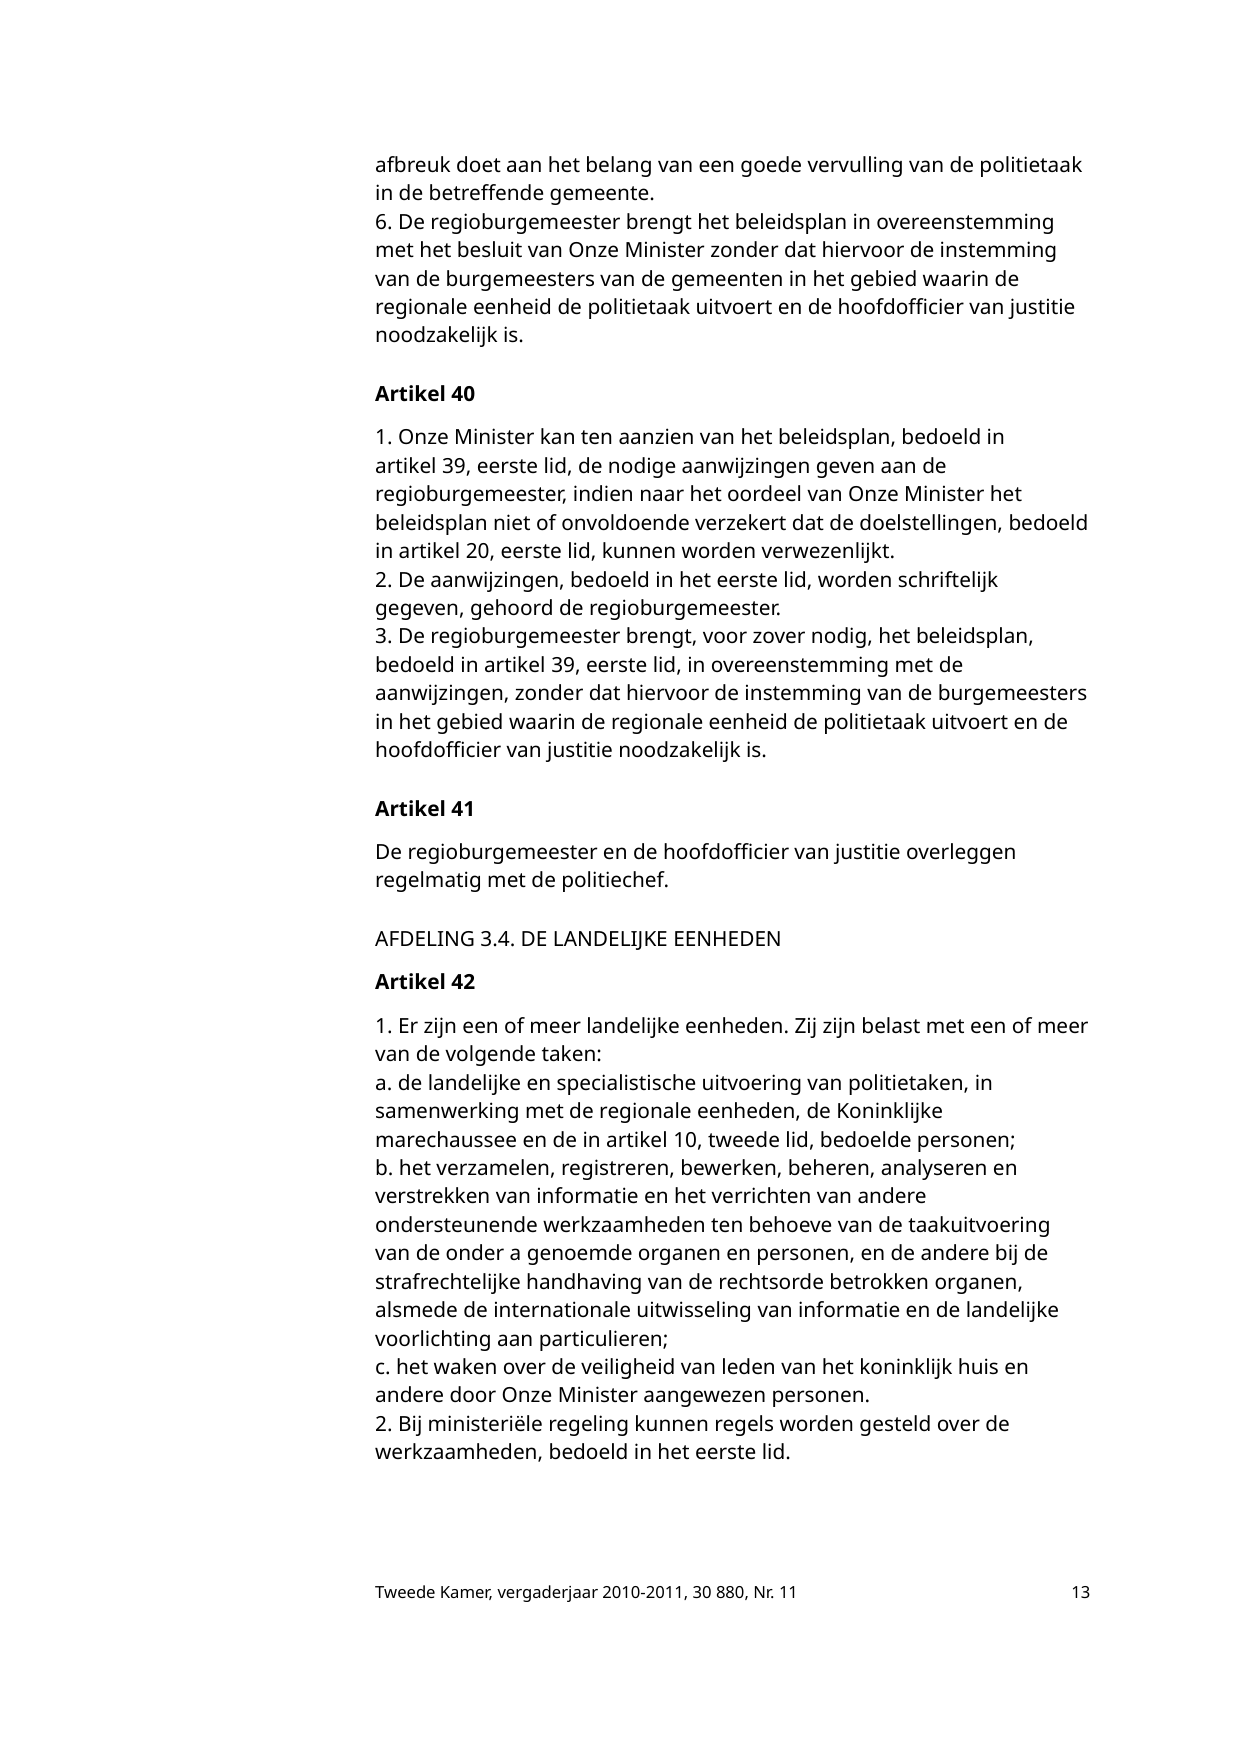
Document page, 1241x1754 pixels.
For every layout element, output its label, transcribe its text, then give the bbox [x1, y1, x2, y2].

text Artikel 41 [375, 794, 1090, 822]
text a. de landelijke en specialistische uitvoering van politietaken, in samenwerking met de regionale eenheden, de Koninklijke marechaussee en de in artikel 10, tweede lid, bedoelde personen; [375, 1068, 1090, 1153]
text 6. De regioburgemeester brengt het beleidsplan in overeenstemming met het besluit van Onze Minister zonder dat hiervoor de instemming van de burgemeesters van de gemeenten in het gebied waarin de regionale eenheid de politietaak uitvoert en de hoofdofficier van justitie noodzakelijk is. [375, 207, 1090, 349]
text afbreuk doet aan het belang van een goede vervulling van de politietaak in de betreffende gemeente. [375, 150, 1090, 207]
text 2. Bij ministeriële regeling kunnen regels worden gesteld over de werkzaamheden, bedoeld in het eerste lid. [375, 1409, 1090, 1466]
text c. het waken over de veiligheid van leden van het koninklijk huis en andere door Onze Minister aangewezen personen. [375, 1352, 1090, 1409]
text Artikel 40 [375, 379, 1090, 407]
text AFDELING 3.4. DE LANDELIJKE EENHEDEN [375, 924, 1090, 952]
text 1. Er zijn een of meer landelijke eenheden. Zij zijn belast met een of meer van de volgende taken: [375, 1011, 1090, 1068]
text 1. Onze Minister kan ten aanzien van het beleidsplan, bedoeld in artikel 39, eerste lid, de nodige aanwijzingen geven aan de regioburgemeester, indien naar het oordeel van Onze Minister het beleidsplan niet of onvoldoende verzekert dat de doelstellingen, bedoeld in artikel 20, eerste lid, kunnen worden verwezenlijkt. [375, 422, 1090, 565]
text 3. De regioburgemeester brengt, voor zover nodig, het beleidsplan, bedoeld in artikel 39, eerste lid, in overeenstemming met de aanwijzingen, zonder dat hiervoor de instemming van de burgemeesters in het gebied waarin de regionale eenheid de politietaak uitvoert en de hoofdofficier van justitie noodzakelijk is. [375, 622, 1090, 764]
text De regioburgemeester en de hoofdofficier van justitie overleggen regelmatig met de politiechef. [375, 837, 1090, 894]
text 2. De aanwijzingen, bedoeld in het eerste lid, worden schriftelijk gegeven, gehoord de regioburgemeester. [375, 565, 1090, 622]
text Artikel 42 [375, 967, 1090, 996]
text b. het verzamelen, registreren, bewerken, beheren, analyseren en verstrekken van informatie en het verrichten van andere ondersteunende werkzaamheden ten behoeve van de taakuitvoering van de onder a genoemde organen en personen, en de andere bij de strafrechtelijke handhaving van de rechtsorde betrokken organen, alsmede de internationale uitwisseling van informatie en de landelijke voorlichting aan particulieren; [375, 1153, 1090, 1352]
